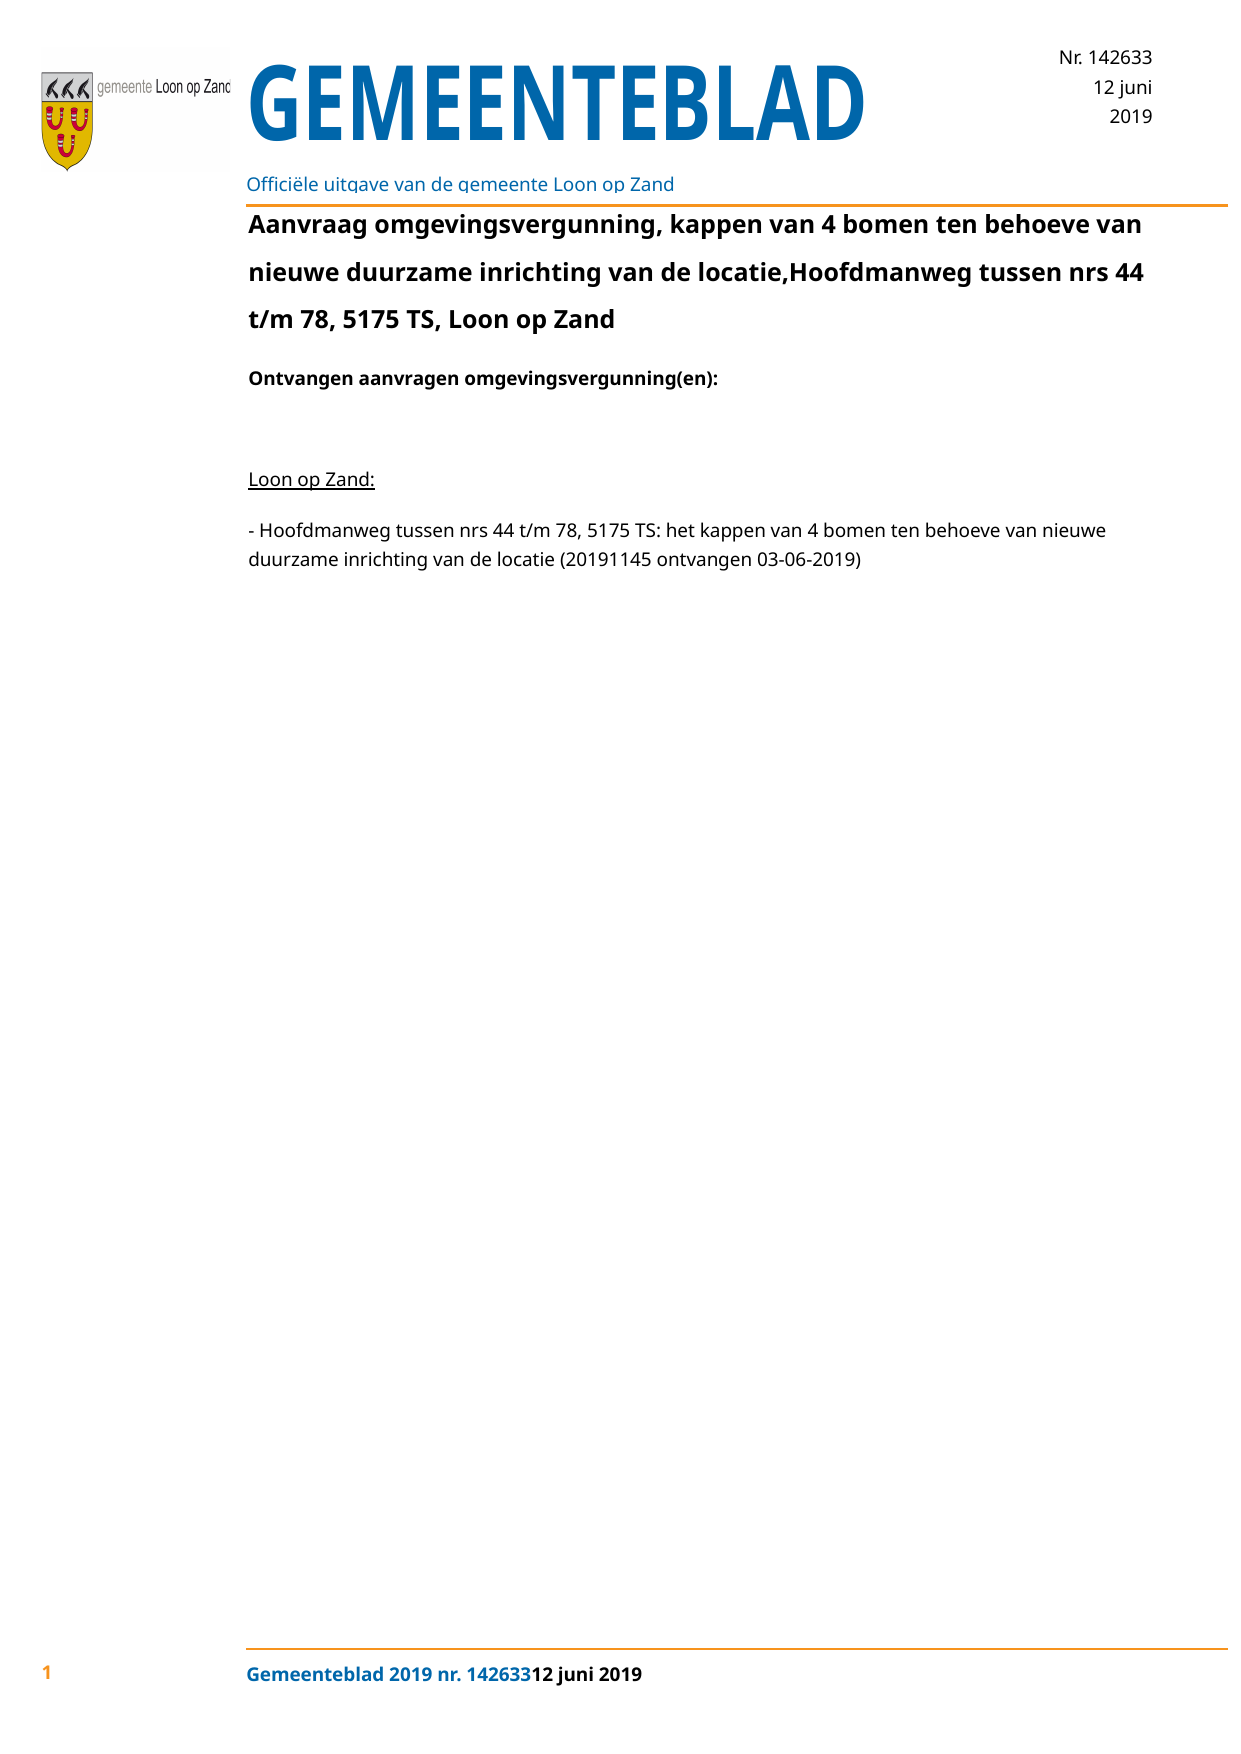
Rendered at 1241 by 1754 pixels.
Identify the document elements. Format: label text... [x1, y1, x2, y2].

text Aanvraag omgevingsvergunning, kappen van 4 bomen ten behoeve van nieuwe duurzame inrichting van de locatie,Hoofdmanweg tussen nrs 44 t/m 78, 5175 TS, Loon op Zand [248, 207, 1152, 336]
text - Hoofdmanweg tussen nrs 44 t/m 78, 5175 TS: het kappen van 4 bomen ten behoeve van nieuwe duurzame inrichting van de locatie (20191145 ontvangen 03-06-2019) [248, 517, 1152, 572]
text Loon op Zand: [248, 466, 1152, 492]
picture [41, 47, 231, 172]
text Ontvangen aanvragen omgevingsvergunning(en): [248, 366, 1152, 391]
